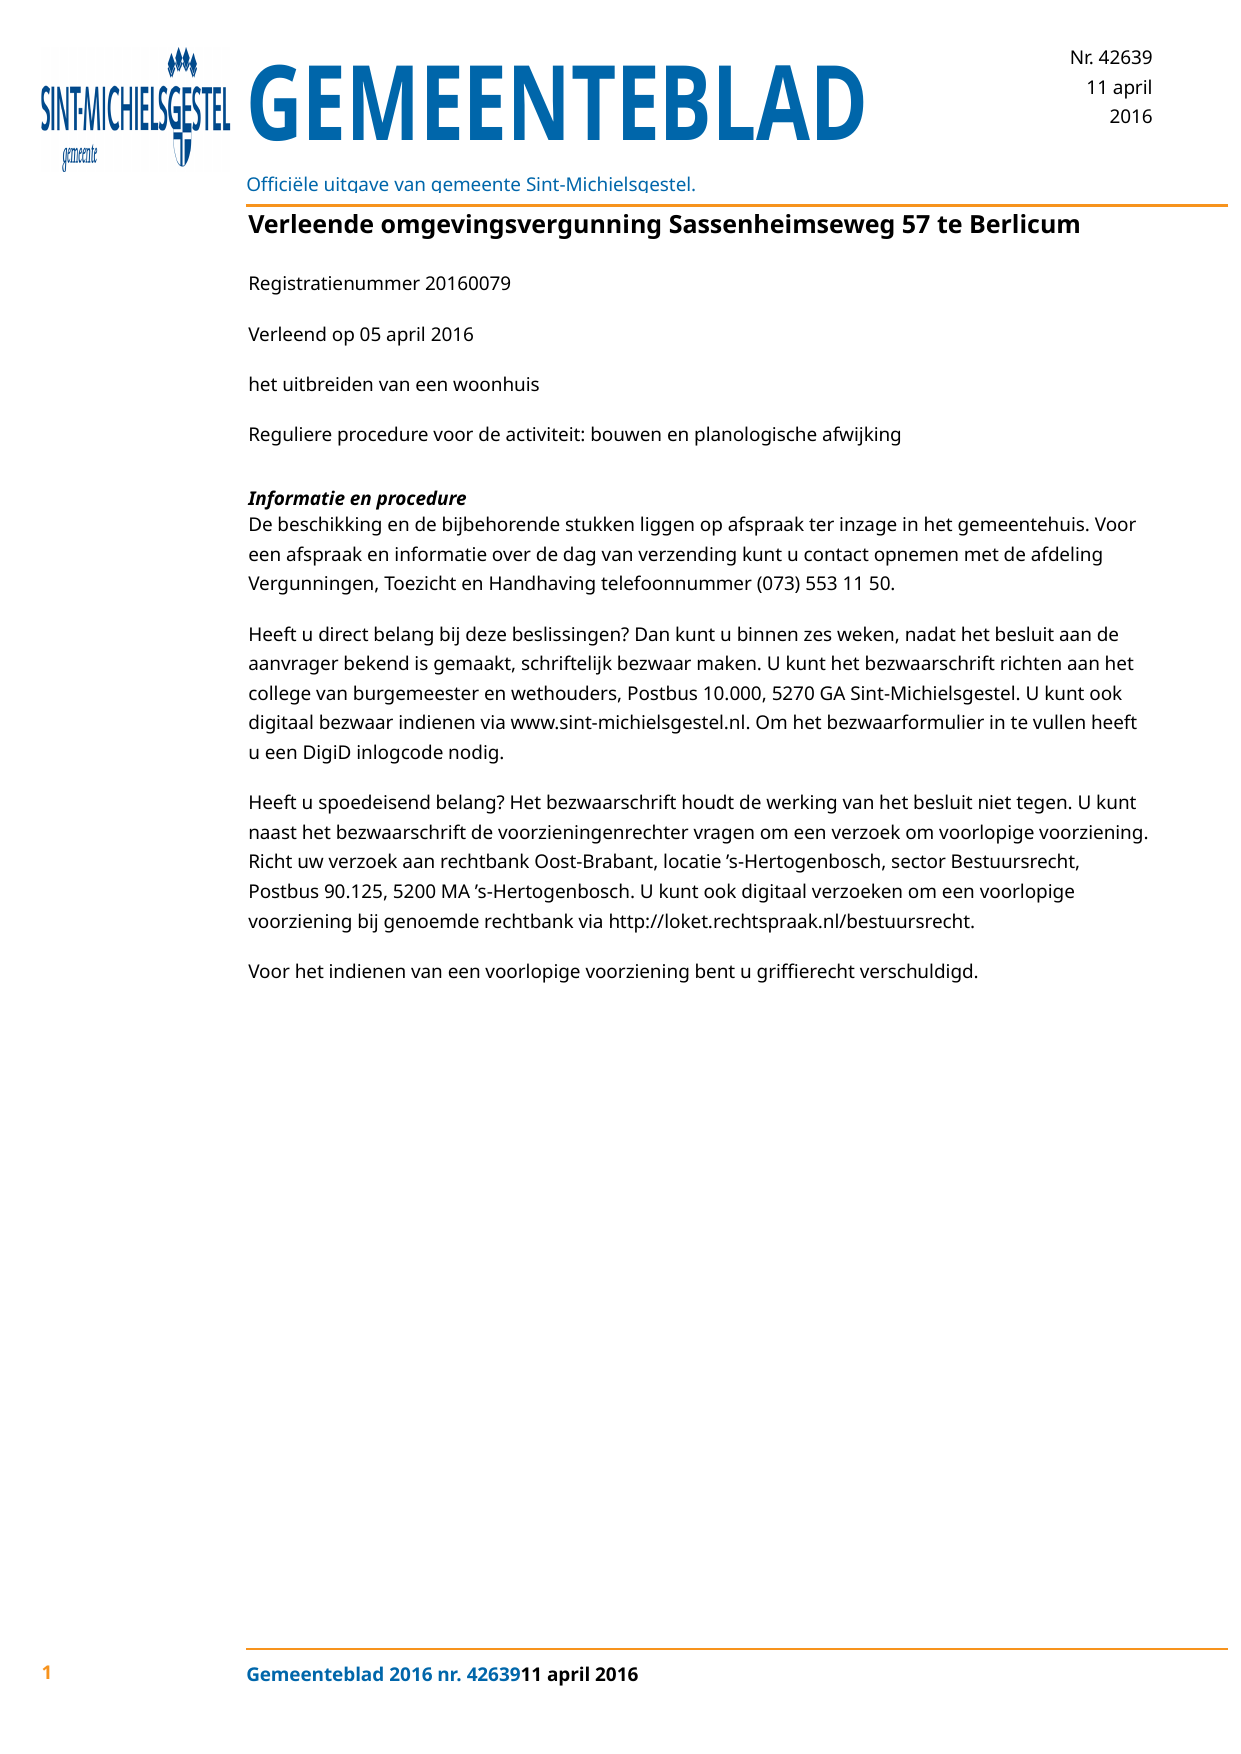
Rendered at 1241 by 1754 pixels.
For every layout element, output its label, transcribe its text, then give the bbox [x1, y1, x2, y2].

text Informatie en procedure [248, 486, 1152, 511]
picture [41, 47, 231, 172]
text De beschikking en de bijbehorende stukken liggen op afspraak ter inzage in het gemeentehuis. Voor een afspraak en informatie over de dag van verzending kunt u contact opnemen met de afdeling Vergunningen, Toezicht en Handhaving telefoonnummer (073) 553 11 50. [248, 511, 1152, 596]
text Heeft u direct belang bij deze beslissingen? Dan kunt u binnen zes weken, nadat het besluit aan de aanvrager bekend is gemaakt, schriftelijk bezwaar maken. U kunt het bezwaarschrift richten aan het college van burgemeester en wethouders, Postbus 10.000, 5270 GA Sint-Michielsgestel. U kunt ook digitaal bezwaar indienen via www.sint-michielsgestel.nl. Om het bezwaarformulier in te vullen heeft u een DigiD inlogcode nodig. [248, 621, 1152, 765]
text het uitbreiden van een woonhuis [248, 371, 1152, 397]
text Voor het indienen van een voorlopige voorziening bent u griffierecht verschuldigd. [248, 958, 1152, 984]
text Verleend op 05 april 2016 [248, 321, 1152, 346]
text Registratienummer 20160079 [248, 270, 1152, 296]
text Reguliere procedure voor de activiteit: bouwen en planologische afwijking [248, 422, 1152, 447]
text Verleende omgevingsvergunning Sassenheimseweg 57 te Berlicum [248, 207, 1152, 241]
text Heeft u spoedeisend belang? Het bezwaarschrift houdt de werking van het besluit niet tegen. U kunt naast het bezwaarschrift de voorzieningenrechter vragen om een verzoek om voorlopige voorziening. Richt uw verzoek aan rechtbank Oost-Brabant, locatie ’s-Hertogenbosch, sector Bestuursrecht, Postbus 90.125, 5200 MA ’s-Hertogenbosch. U kunt ook digitaal verzoeken om een voorlopige voorziening bij genoemde rechtbank via http://loket.rechtspraak.nl/bestuursrecht. [248, 789, 1152, 934]
